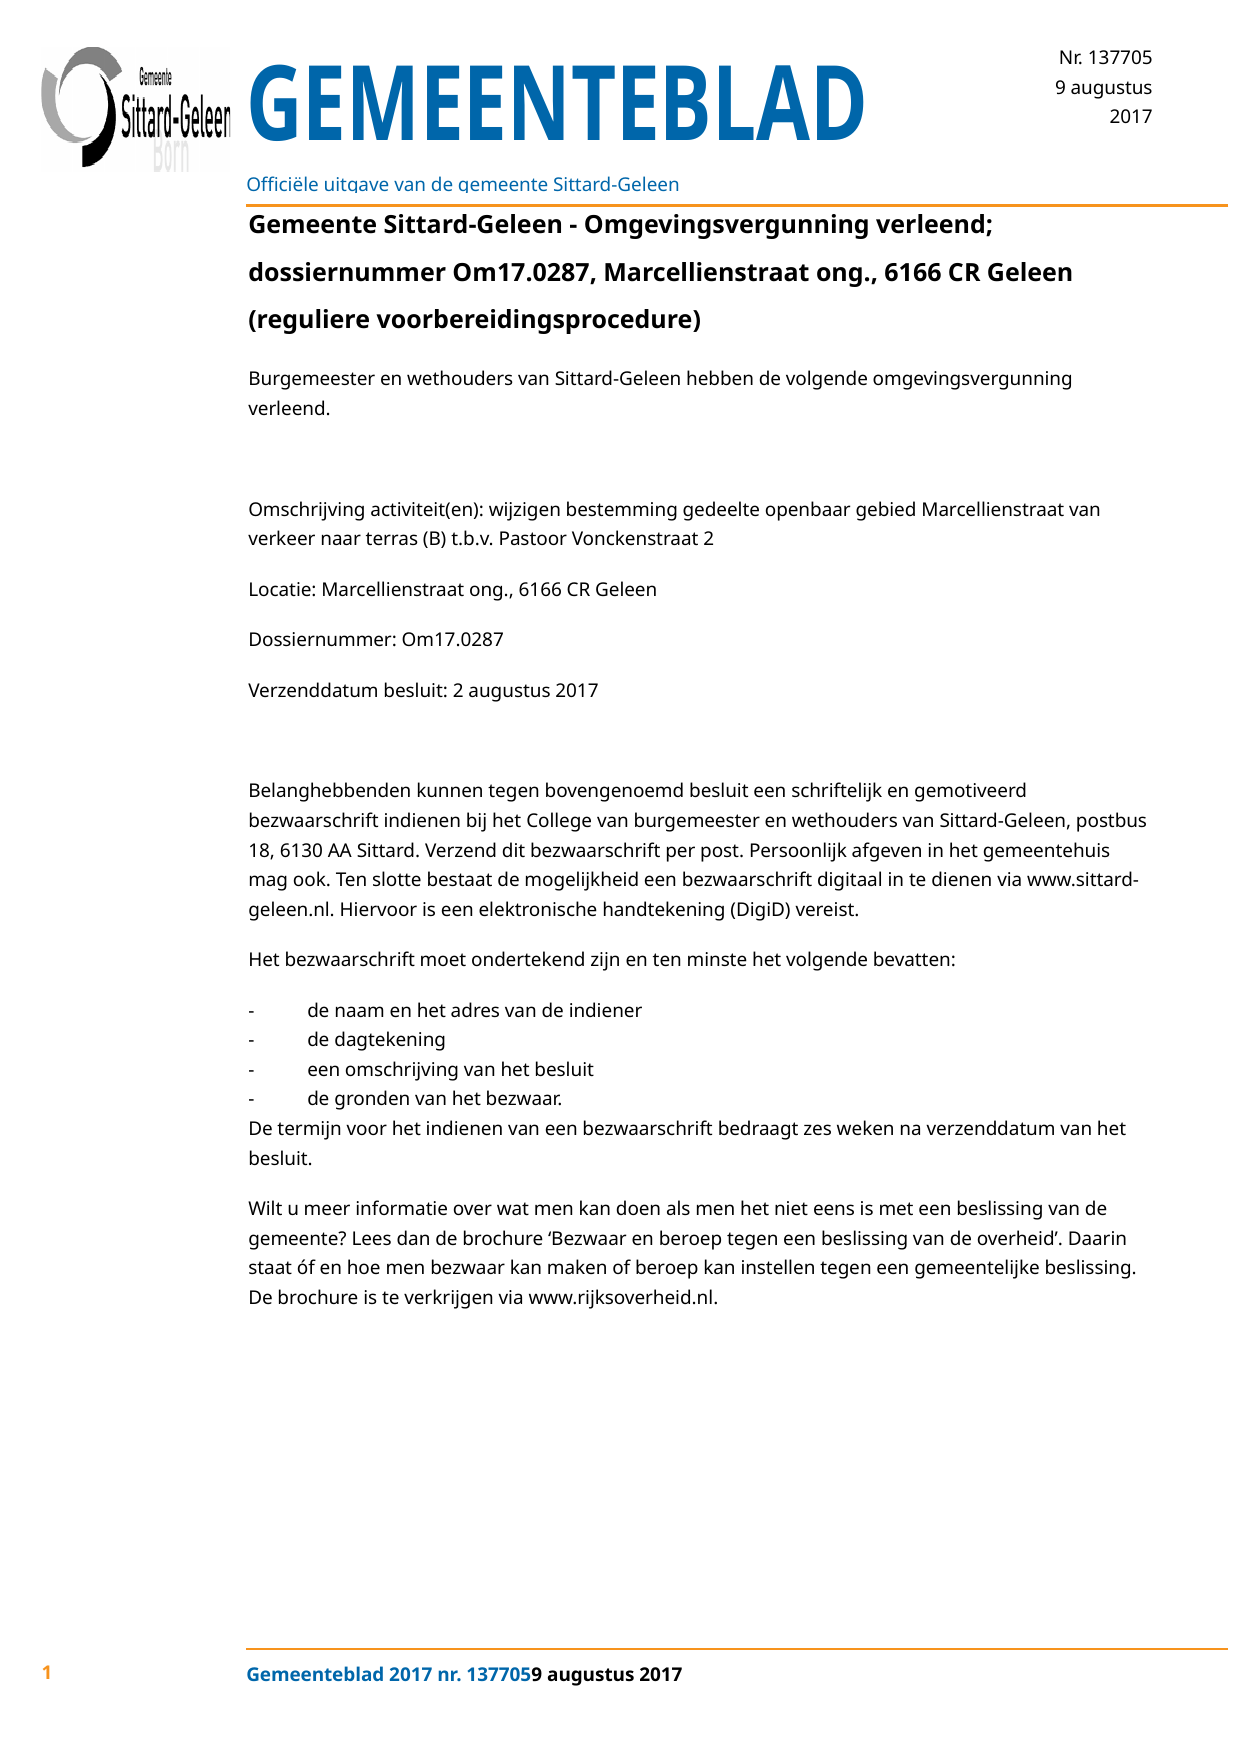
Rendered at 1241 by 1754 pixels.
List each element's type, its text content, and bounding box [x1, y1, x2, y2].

text De termijn voor het indienen van een bezwaarschrift bedraagt zes weken na verzenddatum van het besluit. [248, 1115, 1152, 1170]
text Wilt u meer informatie over wat men kan doen als men het niet eens is met een beslissing van de gemeente? Lees dan de brochure ‘Bezwaar en beroep tegen een beslissing van de overheid’. Daarin staat óf en hoe men bezwaar kan maken of beroep kan instellen tegen een gemeentelijke beslissing. De brochure is te verkrijgen via www.rijksoverheid.nl. [248, 1195, 1152, 1309]
text Omschrijving activiteit(en): wijzigen bestemming gedeelte openbaar gebied Marcellienstraat van verkeer naar terras (B) t.b.v. Pastoor Vonckenstraat 2 [248, 496, 1152, 551]
text Belanghebbenden kunnen tegen bovengenoemd besluit een schriftelijk en gemotiveerd bezwaarschrift indienen bij het College van burgemeester en wethouders van Sittard-Geleen, postbus 18, 6130 AA Sittard. Verzend dit bezwaarschrift per post. Persoonlijk afgeven in het gemeentehuis mag ook. Ten slotte bestaat de mogelijkheid een bezwaarschrift digitaal in te dienen via www.sittard-geleen.nl. Hiervoor is een elektronische handtekening (DigiD) vereist. [248, 778, 1152, 922]
text Gemeente Sittard-Geleen - Omgevingsvergunning verleend; dossiernummer Om17.0287, Marcellienstraat ong., 6166 CR Geleen (reguliere voorbereidingsprocedure) [248, 207, 1152, 336]
text Verzenddatum besluit: 2 augustus 2017 [248, 677, 1152, 702]
list een omschrijving van het besluit [248, 1056, 1152, 1082]
list de dagtekening [248, 1026, 1152, 1052]
list de naam en het adres van de indiener [248, 997, 1152, 1022]
list de gronden van het bezwaar. [248, 1086, 1152, 1111]
text Locatie: Marcellienstraat ong., 6166 CR Geleen [248, 576, 1152, 602]
picture [41, 47, 231, 172]
text Het bezwaarschrift moet ondertekend zijn en ten minste het volgende bevatten: [248, 946, 1152, 972]
text Dossiernummer: Om17.0287 [248, 626, 1152, 652]
text Burgemeester en wethouders van Sittard-Geleen hebben de volgende omgevingsvergunning verleend. [248, 366, 1152, 421]
